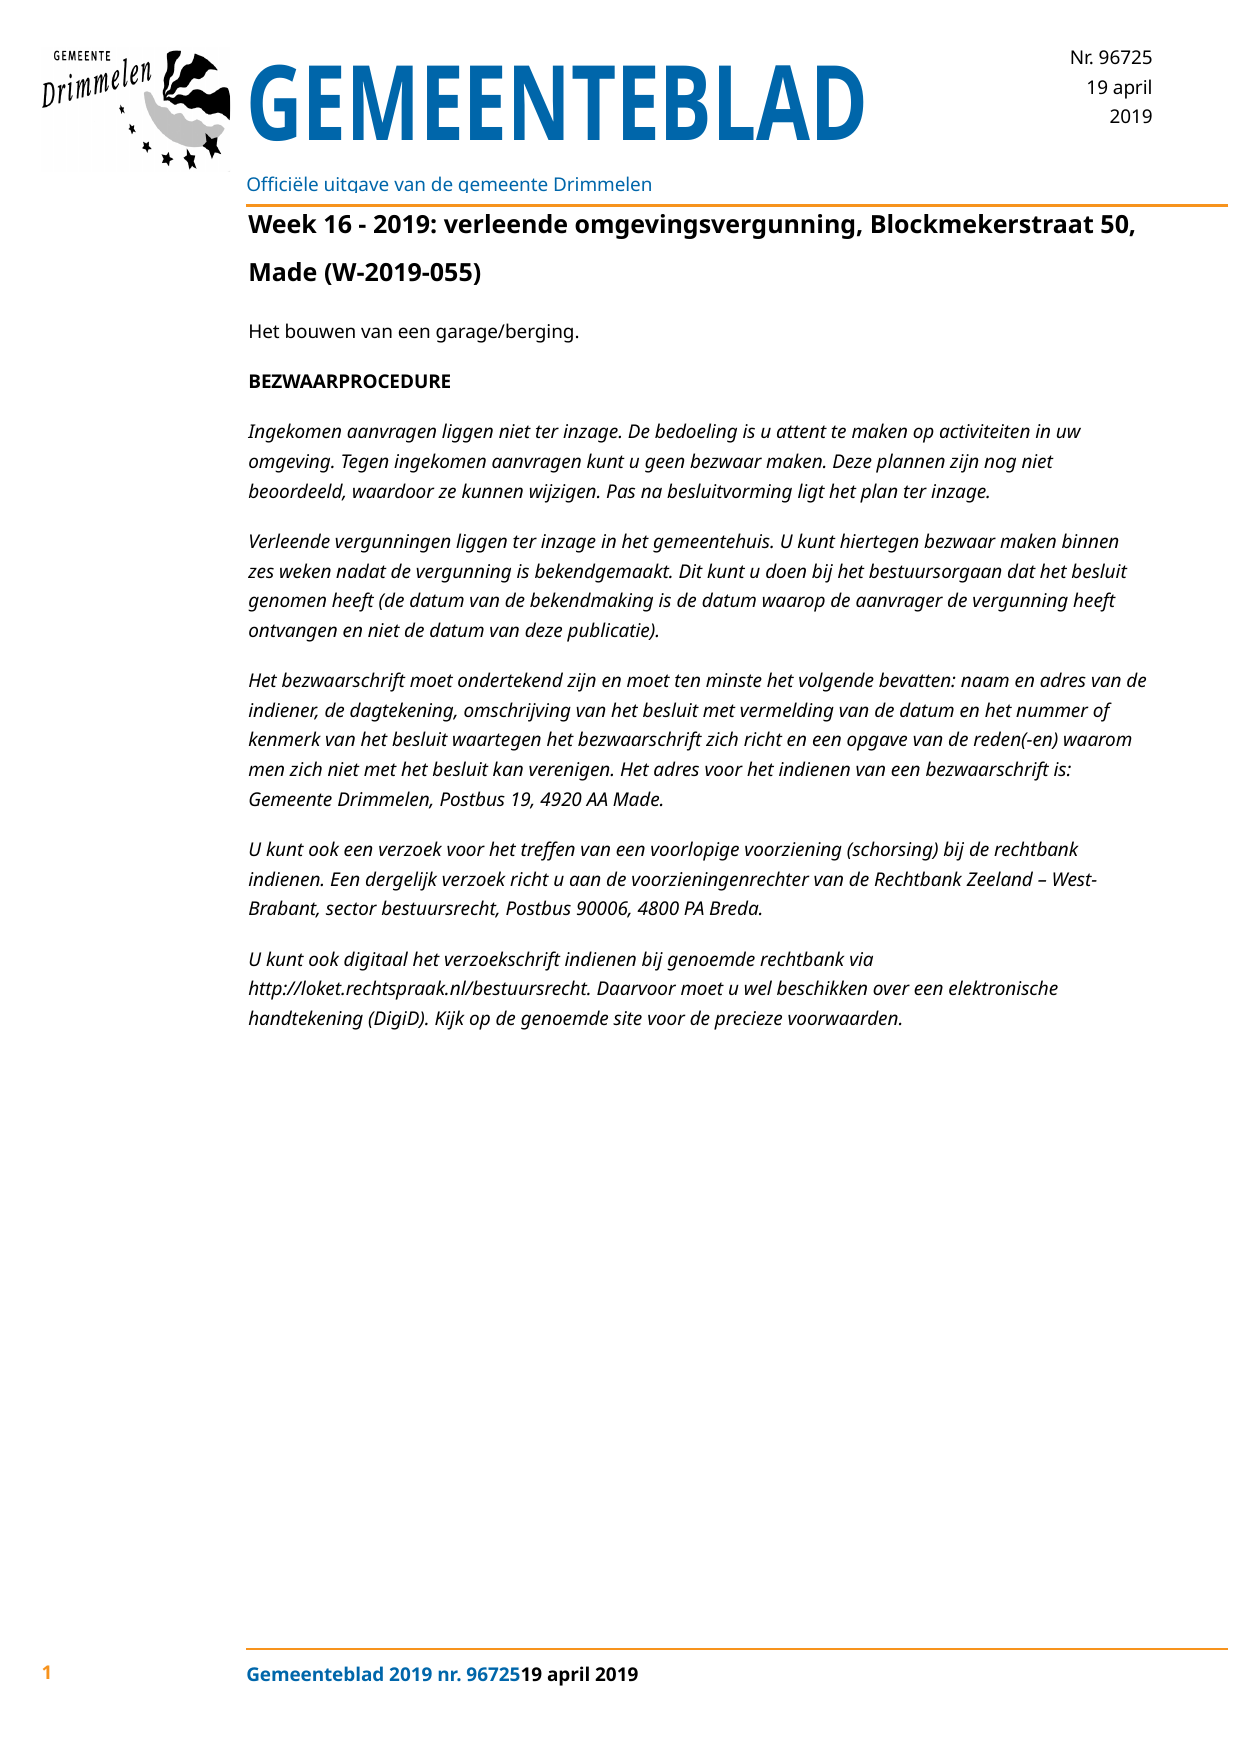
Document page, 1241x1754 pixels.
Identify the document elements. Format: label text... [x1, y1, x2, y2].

text BEZWAARPROCEDURE [248, 368, 1152, 394]
text Verleende vergunningen liggen ter inzage in het gemeentehuis. U kunt hiertegen bezwaar maken binnen zes weken nadat de vergunning is bekendgemaakt. Dit kunt u doen bij het bestuursorgaan dat het besluit genomen heeft (de datum van de bekendmaking is de datum waarop de aanvrager de vergunning heeft ontvangen en niet de datum van deze publicatie). [248, 528, 1152, 643]
picture [41, 47, 231, 172]
text Week 16 - 2019: verleende omgevingsvergunning, Blockmekerstraat 50, Made (W-2019-055) [248, 207, 1152, 288]
text U kunt ook een verzoek voor het treffen van een voorlopige voorziening (schorsing) bij de rechtbank indienen. Een dergelijk verzoek richt u aan de voorzieningenrechter van de Rechtbank Zeeland – West-Brabant, sector bestuursrecht, Postbus 90006, 4800 PA Breda. [248, 836, 1152, 921]
text Ingekomen aanvragen liggen niet ter inzage. De bedoeling is u attent te maken op activiteiten in uw omgeving. Tegen ingekomen aanvragen kunt u geen bezwaar maken. Deze plannen zijn nog niet beoordeeld, waardoor ze kunnen wijzigen. Pas na besluitvorming ligt het plan ter inzage. [248, 419, 1152, 504]
text U kunt ook digitaal het verzoekschrift indienen bij genoemde rechtbank via http://loket.rechtspraak.nl/bestuursrecht. Daarvoor moet u wel beschikken over een elektronische handtekening (DigiD). Kijk op de genoemde site voor de precieze voorwaarden. [248, 946, 1152, 1031]
text Het bouwen van een garage/berging. [248, 318, 1152, 344]
text Het bezwaarschrift moet ondertekend zijn en moet ten minste het volgende bevatten: naam en adres van de indiener, de dagtekening, omschrijving van het besluit met vermelding van de datum en het nummer of kenmerk van het besluit waartegen het bezwaarschrift zich richt en een opgave van de reden(-en) waarom men zich niet met het besluit kan verenigen. Het adres voor het indienen van een bezwaarschrift is: Gemeente Drimmelen, Postbus 19, 4920 AA Made. [248, 667, 1152, 812]
